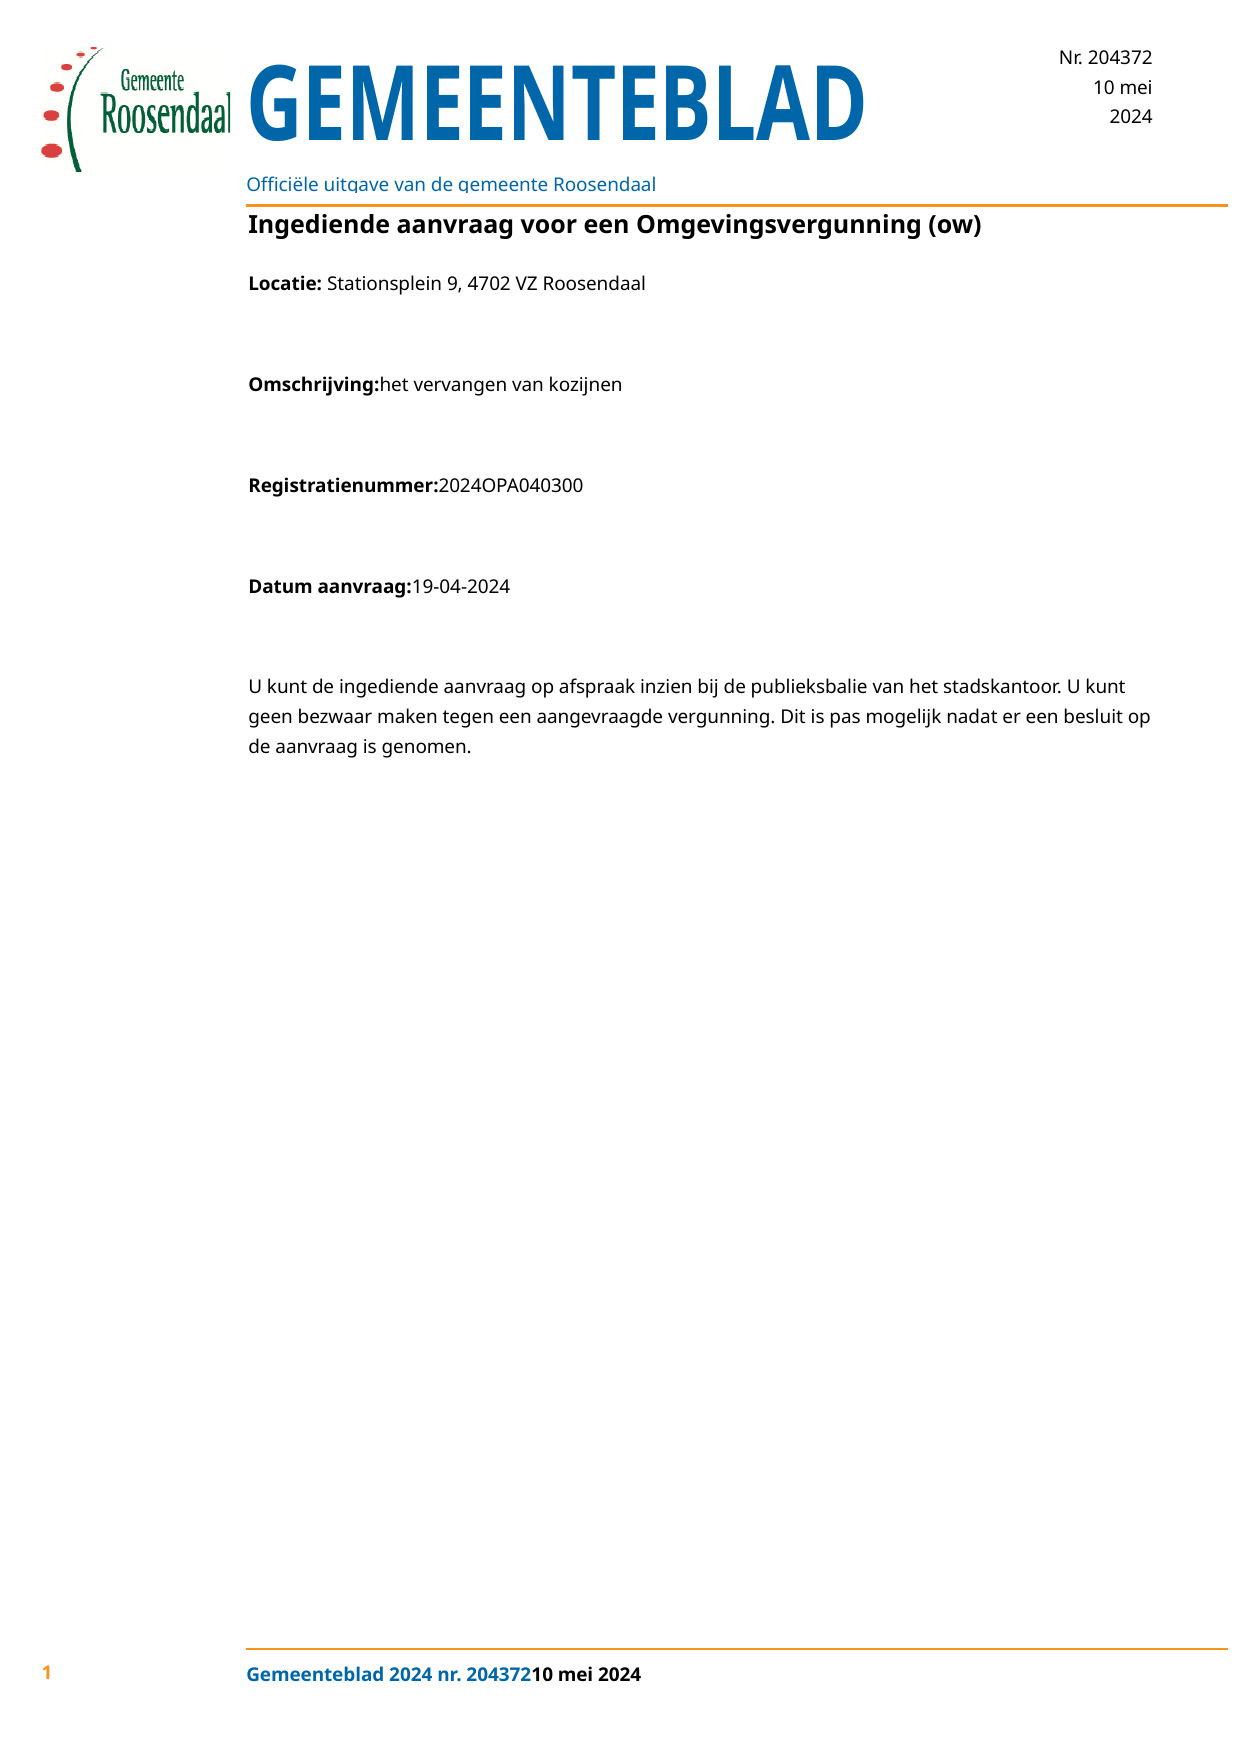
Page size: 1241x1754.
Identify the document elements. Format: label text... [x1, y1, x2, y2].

text Omschrijving:het vervangen van kozijnen [248, 371, 1152, 397]
text Locatie: Stationsplein 9, 4702 VZ Roosendaal [248, 270, 1152, 296]
text U kunt de ingediende aanvraag op afspraak inzien bij de publieksbalie van het stadskantoor. U kunt geen bezwaar maken tegen een aangevraagde vergunning. Dit is pas mogelijk nadat er een besluit op de aanvraag is genomen. [248, 674, 1152, 758]
text Datum aanvraag:19-04-2024 [248, 573, 1152, 598]
text Registratienummer:2024OPA040300 [248, 472, 1152, 498]
picture [41, 47, 231, 172]
text Ingediende aanvraag voor een Omgevingsvergunning (ow) [248, 207, 1152, 241]
